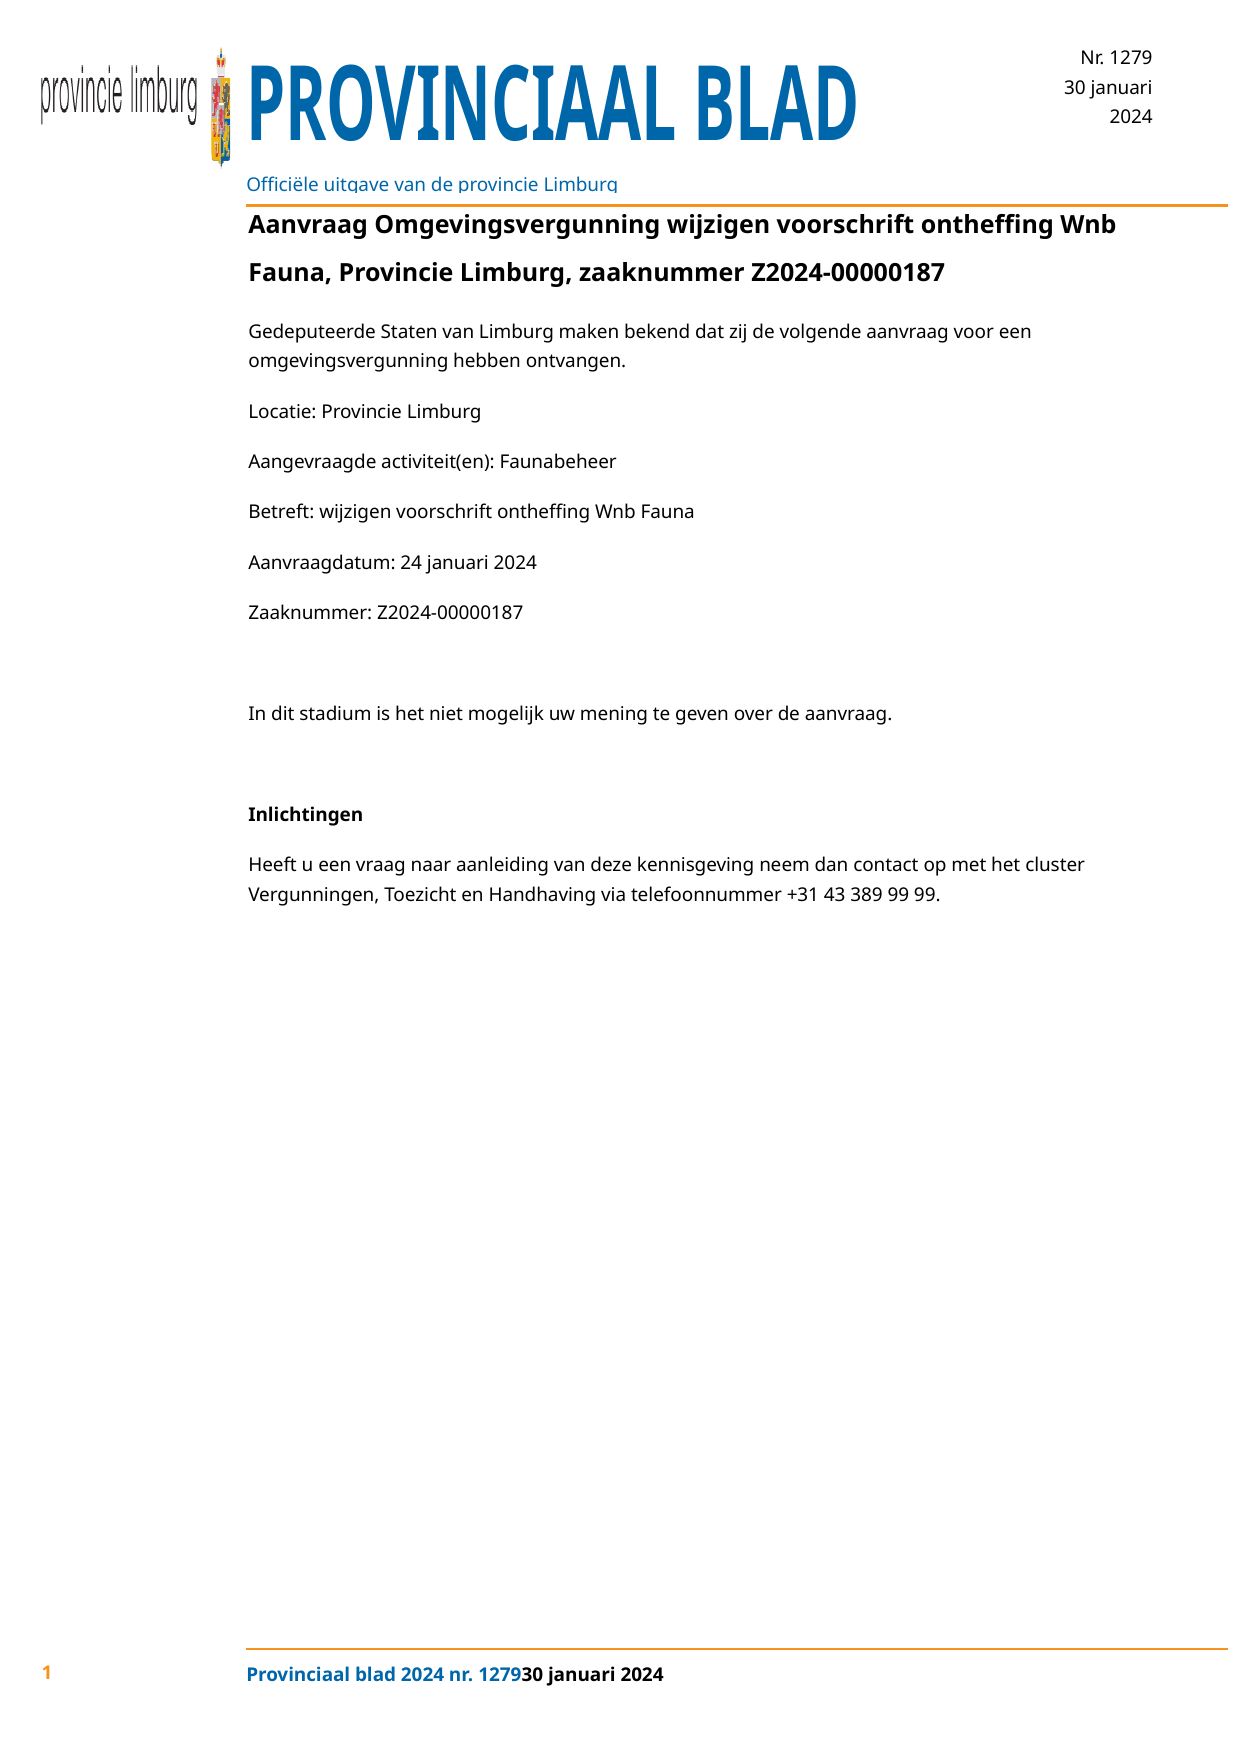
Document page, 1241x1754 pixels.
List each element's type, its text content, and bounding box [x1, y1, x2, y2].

text Zaaknummer: Z2024-00000187 [248, 599, 1152, 625]
text Inlichtingen [248, 801, 1152, 827]
text Aangevraagde activiteit(en): Faunabeheer [248, 448, 1152, 474]
text Locatie: Provincie Limburg [248, 398, 1152, 424]
text Heeft u een vraag naar aanleiding van deze kennisgeving neem dan contact op met het cluster Vergunningen, Toezicht en Handhaving via telefoonnummer +31 43 389 99 99. [248, 852, 1152, 907]
text Betreft: wijzigen voorschrift ontheffing Wnb Fauna [248, 499, 1152, 524]
text Aanvraagdatum: 24 januari 2024 [248, 549, 1152, 575]
text In dit stadium is het niet mogelijk uw mening te geven over de aanvraag. [248, 700, 1152, 726]
text Gedeputeerde Staten van Limburg maken bekend dat zij de volgende aanvraag voor een omgevingsvergunning hebben ontvangen. [248, 318, 1152, 373]
text Aanvraag Omgevingsvergunning wijzigen voorschrift ontheffing Wnb Fauna, Provincie Limburg, zaaknummer Z2024-00000187 [248, 207, 1152, 288]
picture [41, 47, 231, 172]
